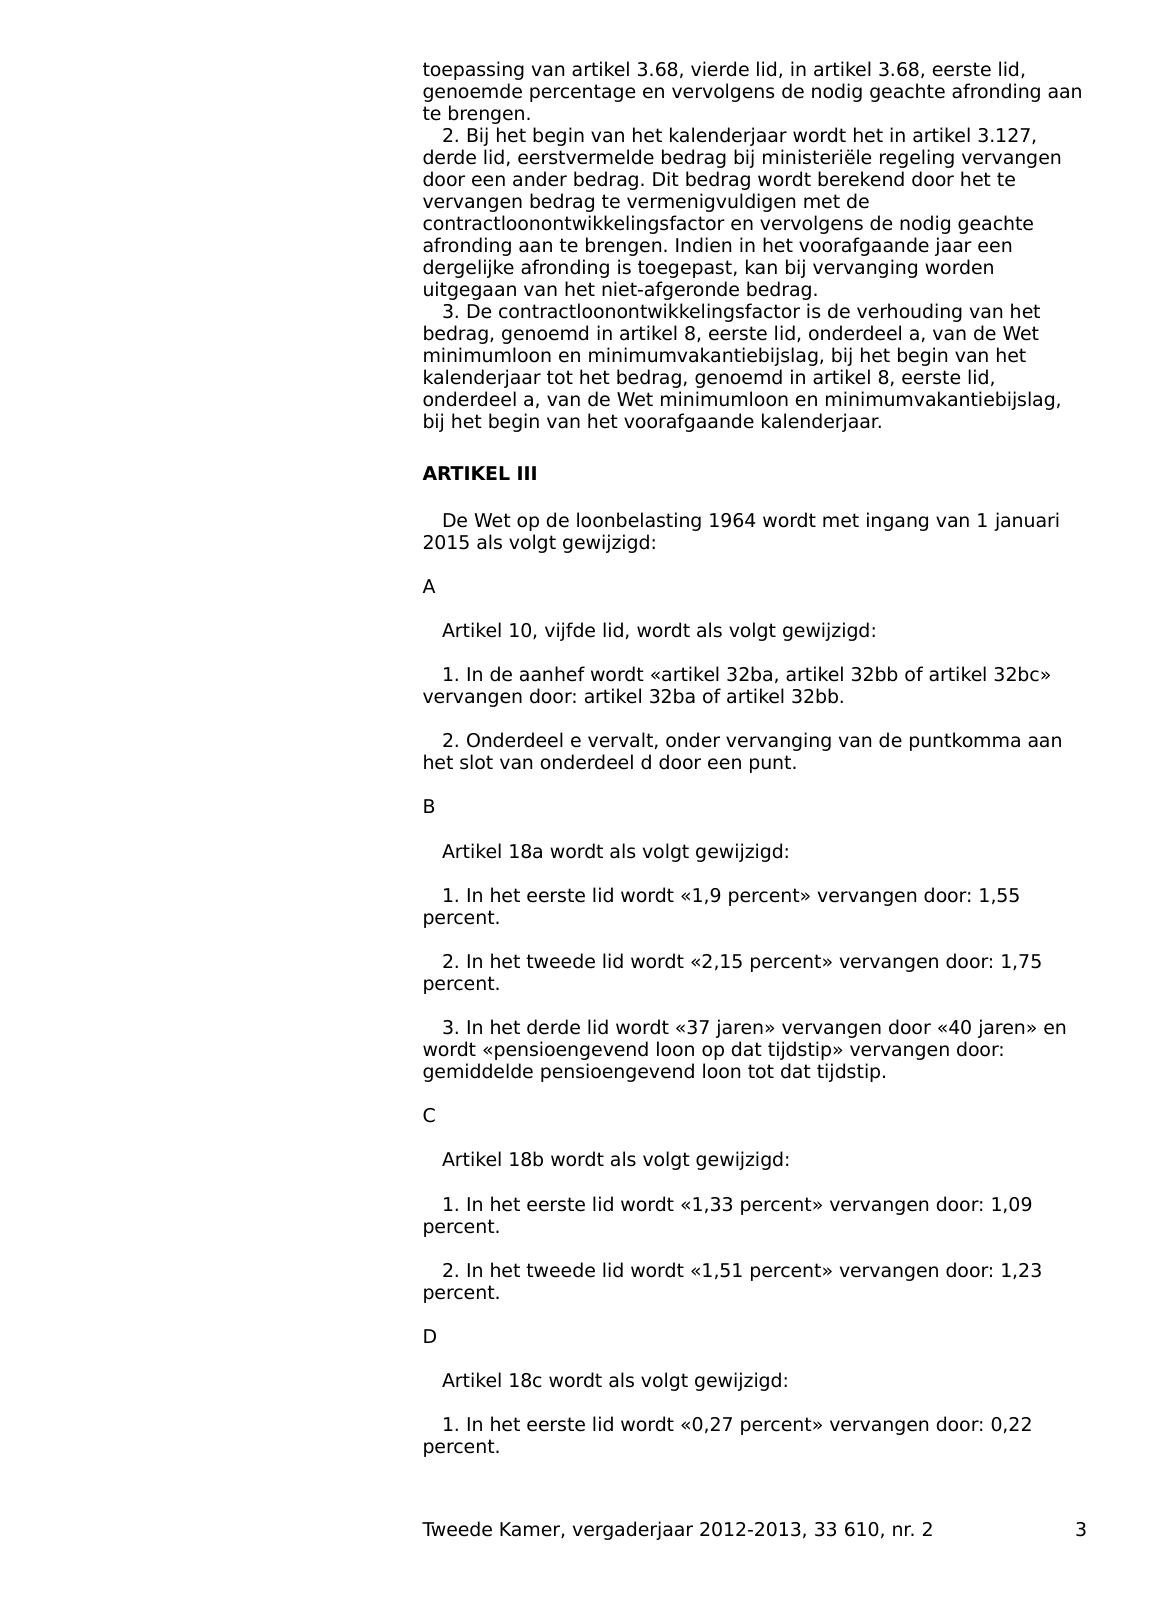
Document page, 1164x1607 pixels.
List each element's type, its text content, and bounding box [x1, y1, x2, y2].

text A [422, 576, 1087, 598]
text Artikel 10, vijfde lid, wordt als volgt gewijzigd: [422, 620, 1087, 642]
text D [422, 1326, 1087, 1348]
text toepassing van artikel 3.68, vierde lid, in artikel 3.68, eerste lid, genoemde percentage en vervolgens de nodig geachte afronding aan te brengen. [422, 59, 1087, 125]
text De Wet op de loonbelasting 1964 wordt met ingang van 1 januari 2015 als volgt gewijzigd: [422, 510, 1087, 554]
text 2. Bij het begin van het kalenderjaar wordt het in artikel 3.127, derde lid, eerstvermelde bedrag bij ministeriële regeling vervangen door een ander bedrag. Dit bedrag wordt berekend door het te vervangen bedrag te vermenigvuldigen met de contractloonontwikkelingsfactor en vervolgens de nodig geachte afronding aan te brengen. Indien in het voorafgaande jaar een dergelijke afronding is toegepast, kan bij vervanging worden uitgegaan van het niet-afgeronde bedrag. [422, 125, 1087, 301]
text 3. De contractloonontwikkelingsfactor is de verhouding van het bedrag, genoemd in artikel 8, eerste lid, onderdeel a, van de Wet minimumloon en minimumvakantiebijslag, bij het begin van het kalenderjaar tot het bedrag, genoemd in artikel 8, eerste lid, onderdeel a, van de Wet minimumloon en minimumvakantiebijslag, bij het begin van het voorafgaande kalenderjaar. [422, 301, 1087, 433]
text 1. In de aanhef wordt «artikel 32ba, artikel 32bb of artikel 32bc» vervangen door: artikel 32ba of artikel 32bb. [422, 664, 1087, 708]
text 2. Onderdeel e vervalt, onder vervanging van de puntkomma aan het slot van onderdeel d door een punt. [422, 730, 1087, 774]
text 2. In het tweede lid wordt «1,51 percent» vervangen door: 1,23 percent. [422, 1260, 1087, 1304]
text B [422, 796, 1087, 818]
text Artikel 18a wordt als volgt gewijzigd: [422, 841, 1087, 863]
text 2. In het tweede lid wordt «2,15 percent» vervangen door: 1,75 percent. [422, 951, 1087, 995]
text 3. In het derde lid wordt «37 jaren» vervangen door «40 jaren» en wordt «pensioengevend loon op dat tijdstip» vervangen door: gemiddelde pensioengevend loon tot dat tijdstip. [422, 1017, 1087, 1083]
text Artikel 18c wordt als volgt gewijzigd: [422, 1370, 1087, 1392]
text 1. In het eerste lid wordt «1,9 percent» vervangen door: 1,55 percent. [422, 885, 1087, 929]
text 1. In het eerste lid wordt «0,27 percent» vervangen door: 0,22 percent. [422, 1414, 1087, 1458]
text C [422, 1105, 1087, 1127]
subtitle ARTIKEL III [422, 463, 1087, 485]
text 1. In het eerste lid wordt «1,33 percent» vervangen door: 1,09 percent. [422, 1193, 1087, 1237]
text Artikel 18b wordt als volgt gewijzigd: [422, 1149, 1087, 1171]
